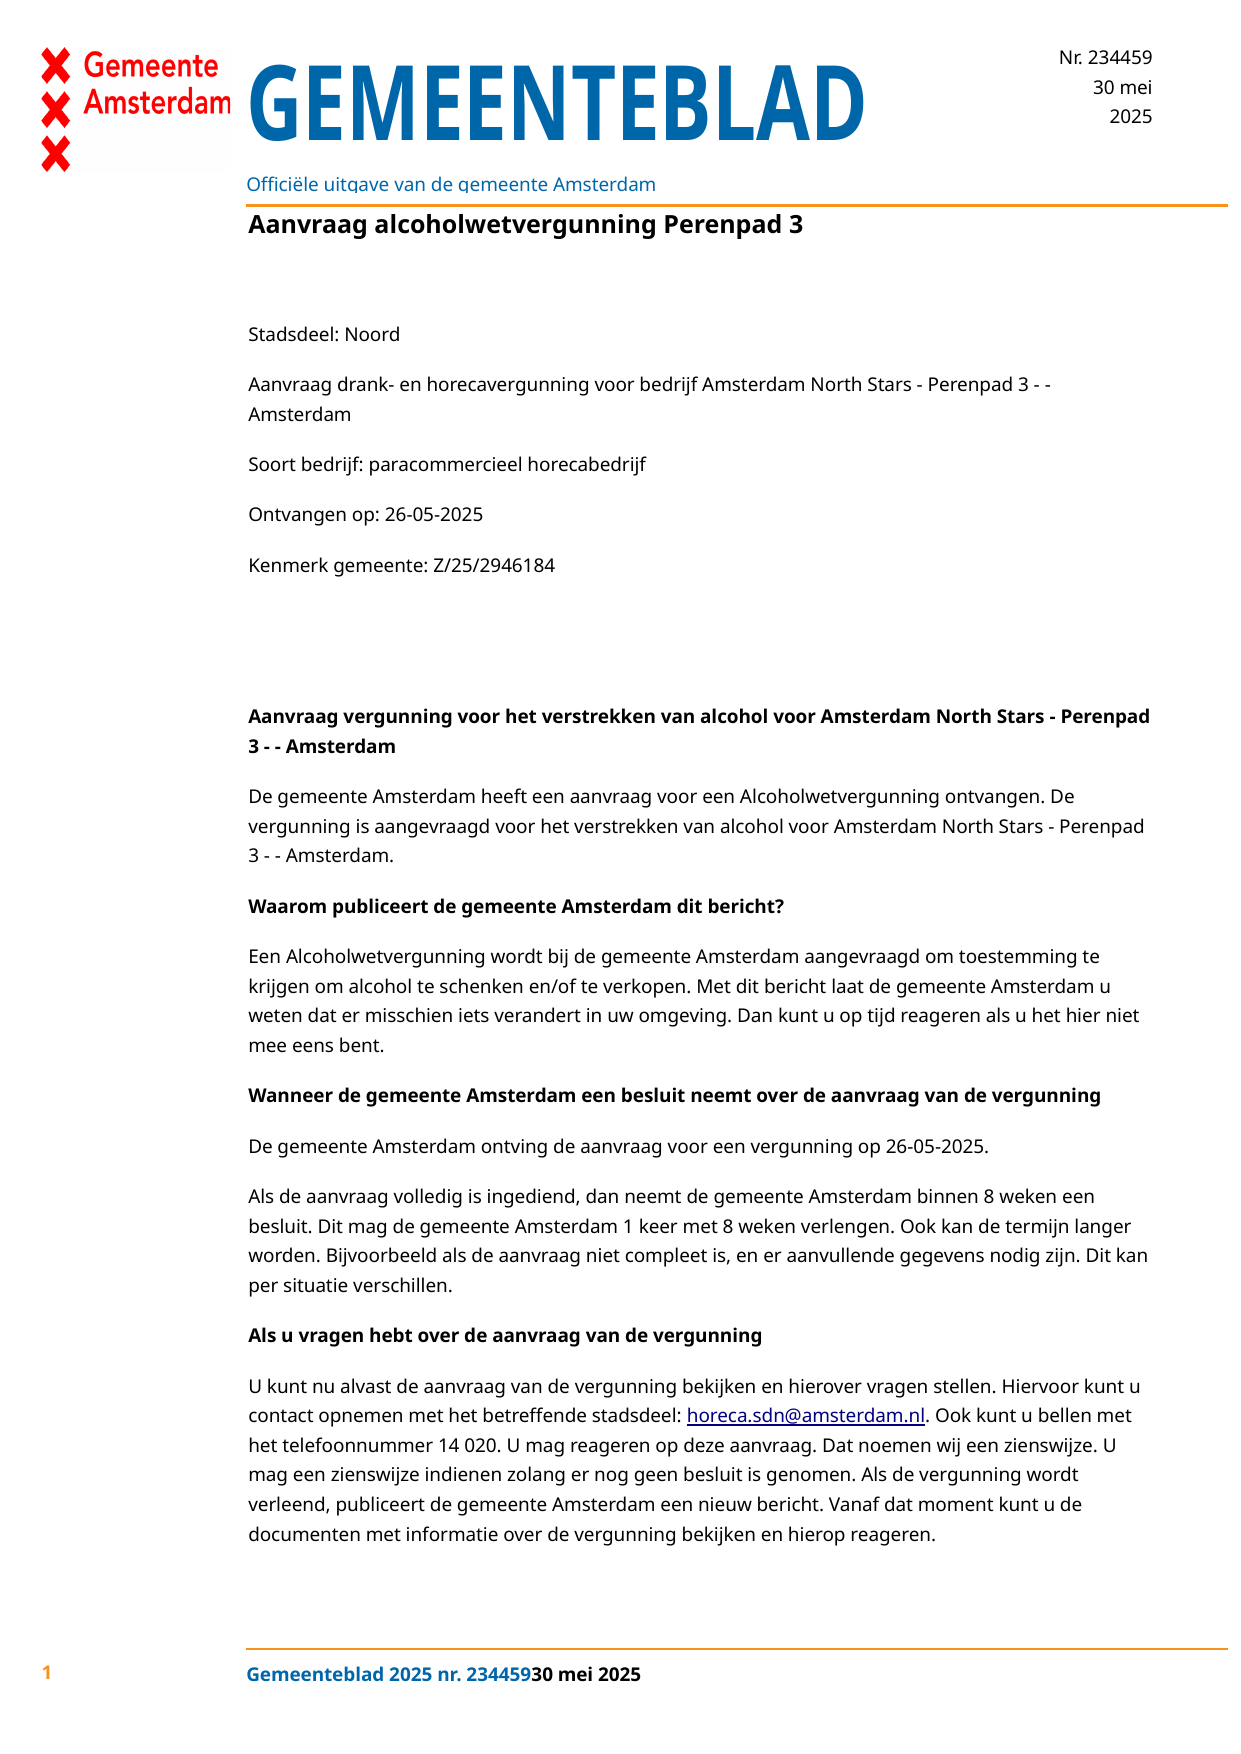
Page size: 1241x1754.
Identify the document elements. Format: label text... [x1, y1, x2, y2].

text Ontvangen op: 26-05-2025 [248, 502, 1152, 527]
text Kenmerk gemeente: Z/25/2946184 [248, 552, 1152, 578]
text Soort bedrijf: paracommercieel horecabedrijf [248, 451, 1152, 477]
text De gemeente Amsterdam ontving de aanvraag voor een vergunning op 26-05-2025. [248, 1133, 1152, 1158]
text Aanvraag alcoholwetvergunning Perenpad 3 [248, 207, 1152, 241]
text Waarom publiceert de gemeente Amsterdam dit bericht? [248, 893, 1152, 918]
text Een Alcoholwetvergunning wordt bij de gemeente Amsterdam aangevraagd om toestemming te krijgen om alcohol te schenken en/of te verkopen. Met dit bericht laat de gemeente Amsterdam u weten dat er misschien iets verandert in uw omgeving. Dan kunt u op tijd reageren als u het hier niet mee eens bent. [248, 943, 1152, 1058]
text Stadsdeel: Noord [248, 321, 1152, 346]
text U kunt nu alvast de aanvraag van de vergunning bekijken en hierover vragen stellen. Hiervoor kunt u contact opnemen met het betreffende stadsdeel: horeca.sdn@amsterdam.nl. Ook kunt u bellen met het telefoonnummer 14 020. U mag reageren op deze aanvraag. Dat noemen wij een zienswijze. U mag een zienswijze indienen zolang er nog geen besluit is genomen. Als de vergunning wordt verleend, publiceert de gemeente Amsterdam een nieuw bericht. Vanaf dat moment kunt u de documenten met informatie over de vergunning bekijken en hierop reageren. [248, 1373, 1152, 1546]
picture [41, 47, 231, 172]
text Wanneer de gemeente Amsterdam een besluit neemt over de aanvraag van de vergunning [248, 1082, 1152, 1108]
text Aanvraag drank- en horecavergunning voor bedrijf Amsterdam North Stars - Perenpad 3 - - Amsterdam [248, 371, 1152, 426]
text Als de aanvraag volledig is ingediend, dan neemt de gemeente Amsterdam binnen 8 weken een besluit. Dit mag de gemeente Amsterdam 1 keer met 8 weken verlengen. Ook kan de termijn langer worden. Bijvoorbeeld als de aanvraag niet compleet is, en er aanvullende gegevens nodig zijn. Dit kan per situatie verschillen. [248, 1183, 1152, 1298]
text Als u vragen hebt over de aanvraag van de vergunning [248, 1322, 1152, 1348]
text De gemeente Amsterdam heeft een aanvraag voor een Alcoholwetvergunning ontvangen. De vergunning is aangevraagd voor het verstrekken van alcohol voor Amsterdam North Stars - Perenpad 3 - - Amsterdam. [248, 783, 1152, 868]
text Aanvraag vergunning voor het verstrekken van alcohol voor Amsterdam North Stars - Perenpad 3 - - Amsterdam [248, 703, 1152, 758]
